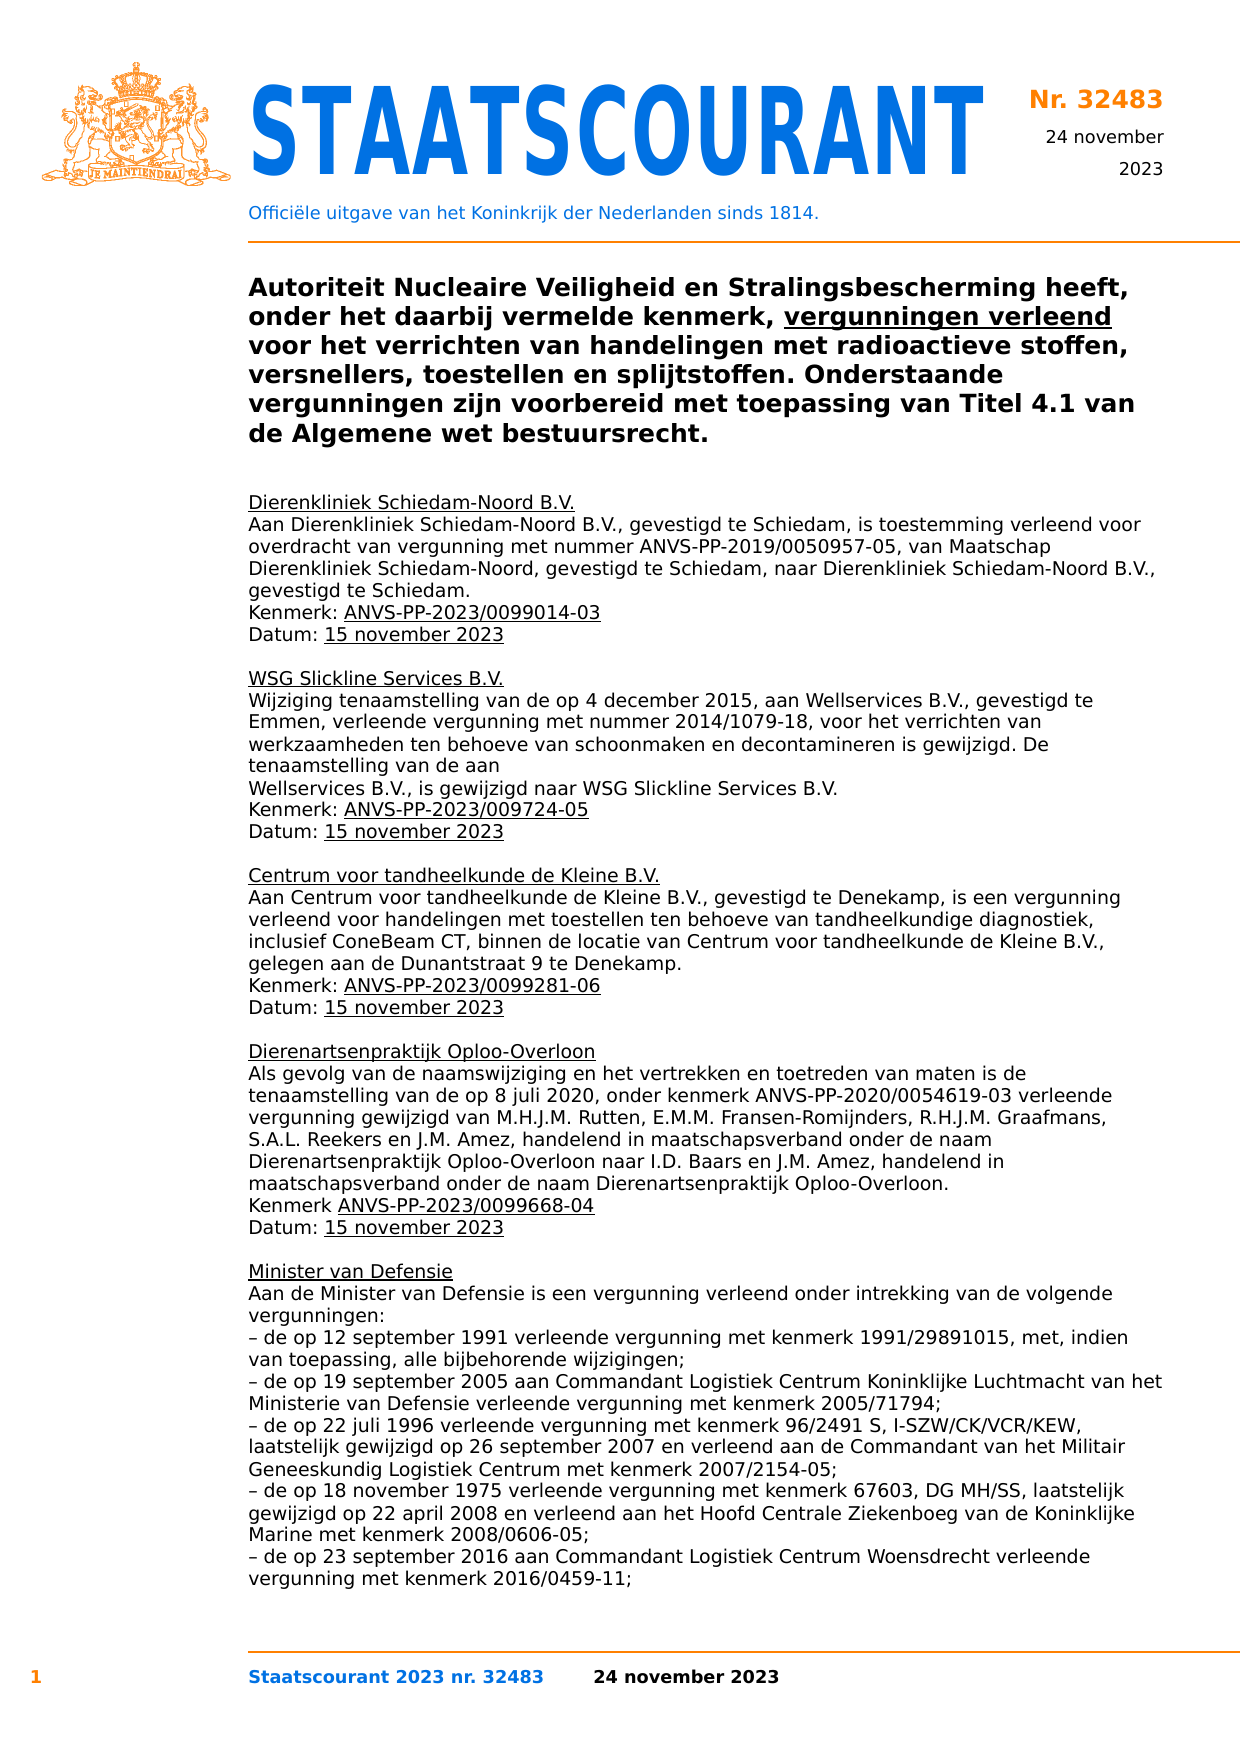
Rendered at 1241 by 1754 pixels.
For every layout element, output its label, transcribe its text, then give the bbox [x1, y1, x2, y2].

text WSG Slickline Services B.V. [248, 667, 1163, 689]
text – de op 18 november 1975 verleende vergunning met kenmerk 67603, DG MH/SS, laatstelijk gewijzigd op 22 april 2008 en verleend aan het Hoofd Centrale Ziekenboeg van de Koninklijke Marine met kenmerk 2008/0606-05; [248, 1480, 1163, 1546]
text Aan Centrum voor tandheelkunde de Kleine B.V., gevestigd te Denekamp, is een vergunning verleend voor handelingen met toestellen ten behoeve van tandheelkundige diagnostiek, inclusief ConeBeam CT, binnen de locatie van Centrum voor tandheelkunde de Kleine B.V., gelegen aan de Dunantstraat 9 te Denekamp. [248, 887, 1163, 975]
text Wellservices B.V., is gewijzigd naar WSG Slickline Services B.V. [248, 777, 1163, 799]
text Datum: 15 november 2023 [248, 624, 1163, 646]
text Minister van Defensie [248, 1261, 1163, 1283]
table_header Nr. 32483 [998, 62, 1240, 121]
text – de op 22 juli 1996 verleende vergunning met kenmerk 96/2491 S, I-SZW/CK/VCR/KEW, laatstelijk gewijzigd op 26 september 2007 en verleend aan de Commandant van het Militair Geneeskundig Logistiek Centrum met kenmerk 2007/2154-05; [248, 1414, 1163, 1480]
table_header STAATSCOURANT [248, 62, 998, 203]
picture [41, 62, 231, 186]
text – de op 23 september 2016 aan Commandant Logistiek Centrum Woensdrecht verleende vergunning met kenmerk 2016/0459-11; [248, 1546, 1163, 1590]
text Dierenartsenpraktijk Oploo-Overloon [248, 1041, 1163, 1063]
table_cell Officiële uitgave van het Koninkrijk der Nederlanden sinds 1814. [248, 203, 1240, 241]
text Datum: 15 november 2023 [248, 997, 1163, 1019]
text Als gevolg van de naamswijziging en het vertrekken en toetreden van maten is de tenaamstelling van de op 8 juli 2020, onder kenmerk ANVS-PP-2020/0054619-03 verleende vergunning gewijzigd van M.H.J.M. Rutten, E.M.M. Fransen-Romijnders, R.H.J.M. Graafmans, S.A.L. Reekers en J.M. Amez, handelend in maatschapsverband onder de naam Dierenartsenpraktijk Oploo-Overloon naar I.D. Baars en J.M. Amez, handelend in maatschapsverband onder de naam Dierenartsenpraktijk Oploo-Overloon. [248, 1063, 1163, 1195]
text Datum: 15 november 2023 [248, 821, 1163, 843]
text – de op 12 september 1991 verleende vergunning met kenmerk 1991/29891015, met, indien van toepassing, alle bijbehorende wijzigingen; [248, 1327, 1163, 1371]
text Centrum voor tandheelkunde de Kleine B.V. [248, 865, 1163, 887]
text Dierenkliniek Schiedam-Noord B.V. [248, 492, 1163, 514]
text – de op 19 september 2005 aan Commandant Logistiek Centrum Koninklijke Luchtmacht van het Ministerie van Defensie verleende vergunning met kenmerk 2005/71794; [248, 1371, 1163, 1414]
text Wijziging tenaamstelling van de op 4 december 2015, aan Wellservices B.V., gevestigd te Emmen, verleende vergunning met nummer 2014/1079-18, voor het verrichten van werkzaamheden ten behoeve van schoonmaken en decontamineren is gewijzigd. De tenaamstelling van de aan [248, 689, 1163, 777]
table_header [25, 62, 248, 241]
text Kenmerk ANVS-PP-2023/0099668-04 [248, 1195, 1163, 1217]
text Kenmerk: ANVS-PP-2023/0099014-03 [248, 602, 1163, 624]
text Aan Dierenkliniek Schiedam-Noord B.V., gevestigd te Schiedam, is toestemming verleend voor overdracht van vergunning met nummer ANVS-PP-2019/0050957-05, van Maatschap Dierenkliniek Schiedam-Noord, gevestigd te Schiedam, naar Dierenkliniek Schiedam-Noord B.V., gevestigd te Schiedam. [248, 514, 1163, 602]
text Kenmerk: ANVS-PP-2023/009724-05 [248, 799, 1163, 821]
text Datum: 15 november 2023 [248, 1217, 1163, 1239]
table_cell 24 november [998, 121, 1240, 153]
text Kenmerk: ANVS-PP-2023/0099281-06 [248, 975, 1163, 997]
subtitle Autoriteit Nucleaire Veiligheid en Stralingsbescherming heeft, onder het daarbij vermelde kenmerk, vergunningen verleend voor het verrichten van handelingen met radioactieve stoffen, versnellers, toestellen en splijtstoffen. Onderstaande vergunningen zijn voorbereid met toepassing van Titel 4.1 van de Algemene wet bestuursrecht. [248, 273, 1163, 448]
table_cell 2023 [998, 153, 1240, 203]
text Aan de Minister van Defensie is een vergunning verleend onder intrekking van de volgende vergunningen: [248, 1283, 1163, 1327]
